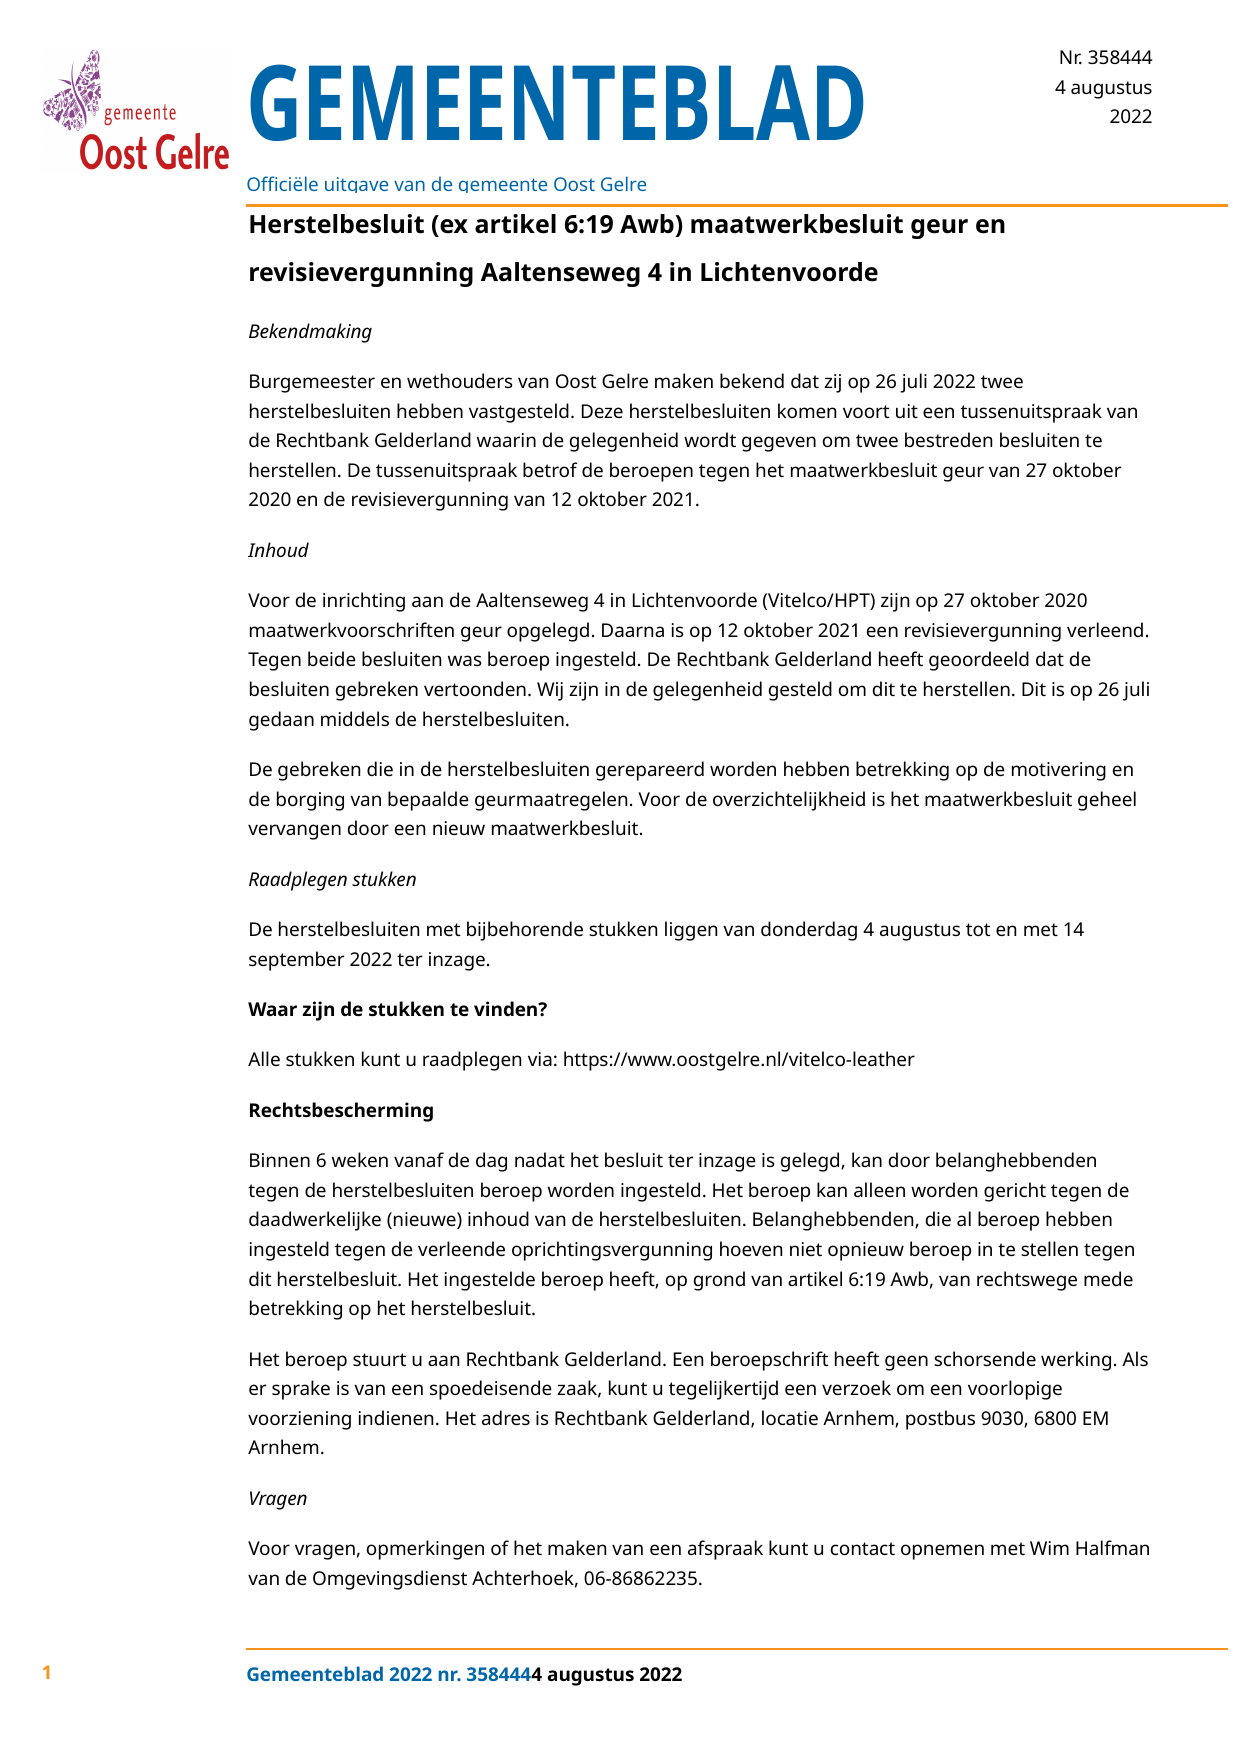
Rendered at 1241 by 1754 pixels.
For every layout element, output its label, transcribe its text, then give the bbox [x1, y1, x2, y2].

text Burgemeester en wethouders van Oost Gelre maken bekend dat zij op 26 juli 2022 twee herstelbesluiten hebben vastgesteld. Deze herstelbesluiten komen voort uit een tussenuitspraak van de Rechtbank Gelderland waarin de gelegenheid wordt gegeven om twee bestreden besluiten te herstellen. De tussenuitspraak betrof de beroepen tegen het maatwerkbesluit geur van 27 oktober 2020 en de revisievergunning van 12 oktober 2021. [248, 368, 1152, 512]
text Alle stukken kunt u raadplegen via: https://www.oostgelre.nl/vitelco-leather [248, 1047, 1152, 1072]
text Herstelbesluit (ex artikel 6:19 Awb) maatwerkbesluit geur en revisievergunning Aaltenseweg 4 in Lichtenvoorde [248, 207, 1152, 288]
picture [41, 47, 231, 172]
text De herstelbesluiten met bijbehorende stukken liggen van donderdag 4 augustus tot en met 14 september 2022 ter inzage. [248, 916, 1152, 972]
text Het beroep stuurt u aan Rechtbank Gelderland. Een beroepschrift heeft geen schorsende werking. Als er sprake is van een spoedeisende zaak, kunt u tegelijkertijd een verzoek om een voorlopige voorziening indienen. Het adres is Rechtbank Gelderland, locatie Arnhem, postbus 9030, 6800 EM Arnhem. [248, 1346, 1152, 1460]
text Inhoud [248, 537, 1152, 563]
text De gebreken die in de herstelbesluiten gerepareerd worden hebben betrekking op de motivering en de borging van bepaalde geurmaatregelen. Voor de overzichtelijkheid is het maatwerkbesluit geheel vervangen door een nieuw maatwerkbesluit. [248, 756, 1152, 841]
text Binnen 6 weken vanaf de dag nadat het besluit ter inzage is gelegd, kan door belanghebbenden tegen de herstelbesluiten beroep worden ingesteld. Het beroep kan alleen worden gericht tegen de daadwerkelijke (nieuwe) inhoud van de herstelbesluiten. Belanghebbenden, die al beroep hebben ingesteld tegen de verleende oprichtingsvergunning hoeven niet opnieuw beroep in te stellen tegen dit herstelbesluit. Het ingestelde beroep heeft, op grond van artikel 6:19 Awb, van rechtswege mede betrekking op het herstelbesluit. [248, 1147, 1152, 1321]
text Rechtsbescherming [248, 1097, 1152, 1123]
text Voor de inrichting aan de Aaltenseweg 4 in Lichtenvoorde (Vitelco/HPT) zijn op 27 oktober 2020 maatwerkvoorschriften geur opgelegd. Daarna is op 12 oktober 2021 een revisievergunning verleend. Tegen beide besluiten was beroep ingesteld. De Rechtbank Gelderland heeft geoordeeld dat de besluiten gebreken vertoonden. Wij zijn in de gelegenheid gesteld om dit te herstellen. Dit is op 26 juli gedaan middels de herstelbesluiten. [248, 587, 1152, 732]
text Raadplegen stukken [248, 866, 1152, 892]
text Bekendmaking [248, 318, 1152, 344]
text Voor vragen, opmerkingen of het maken van een afspraak kunt u contact opnemen met Wim Halfman van de Omgevingsdienst Achterhoek, 06-86862235. [248, 1535, 1152, 1591]
text Vragen [248, 1485, 1152, 1511]
text Waar zijn de stukken te vinden? [248, 996, 1152, 1022]
